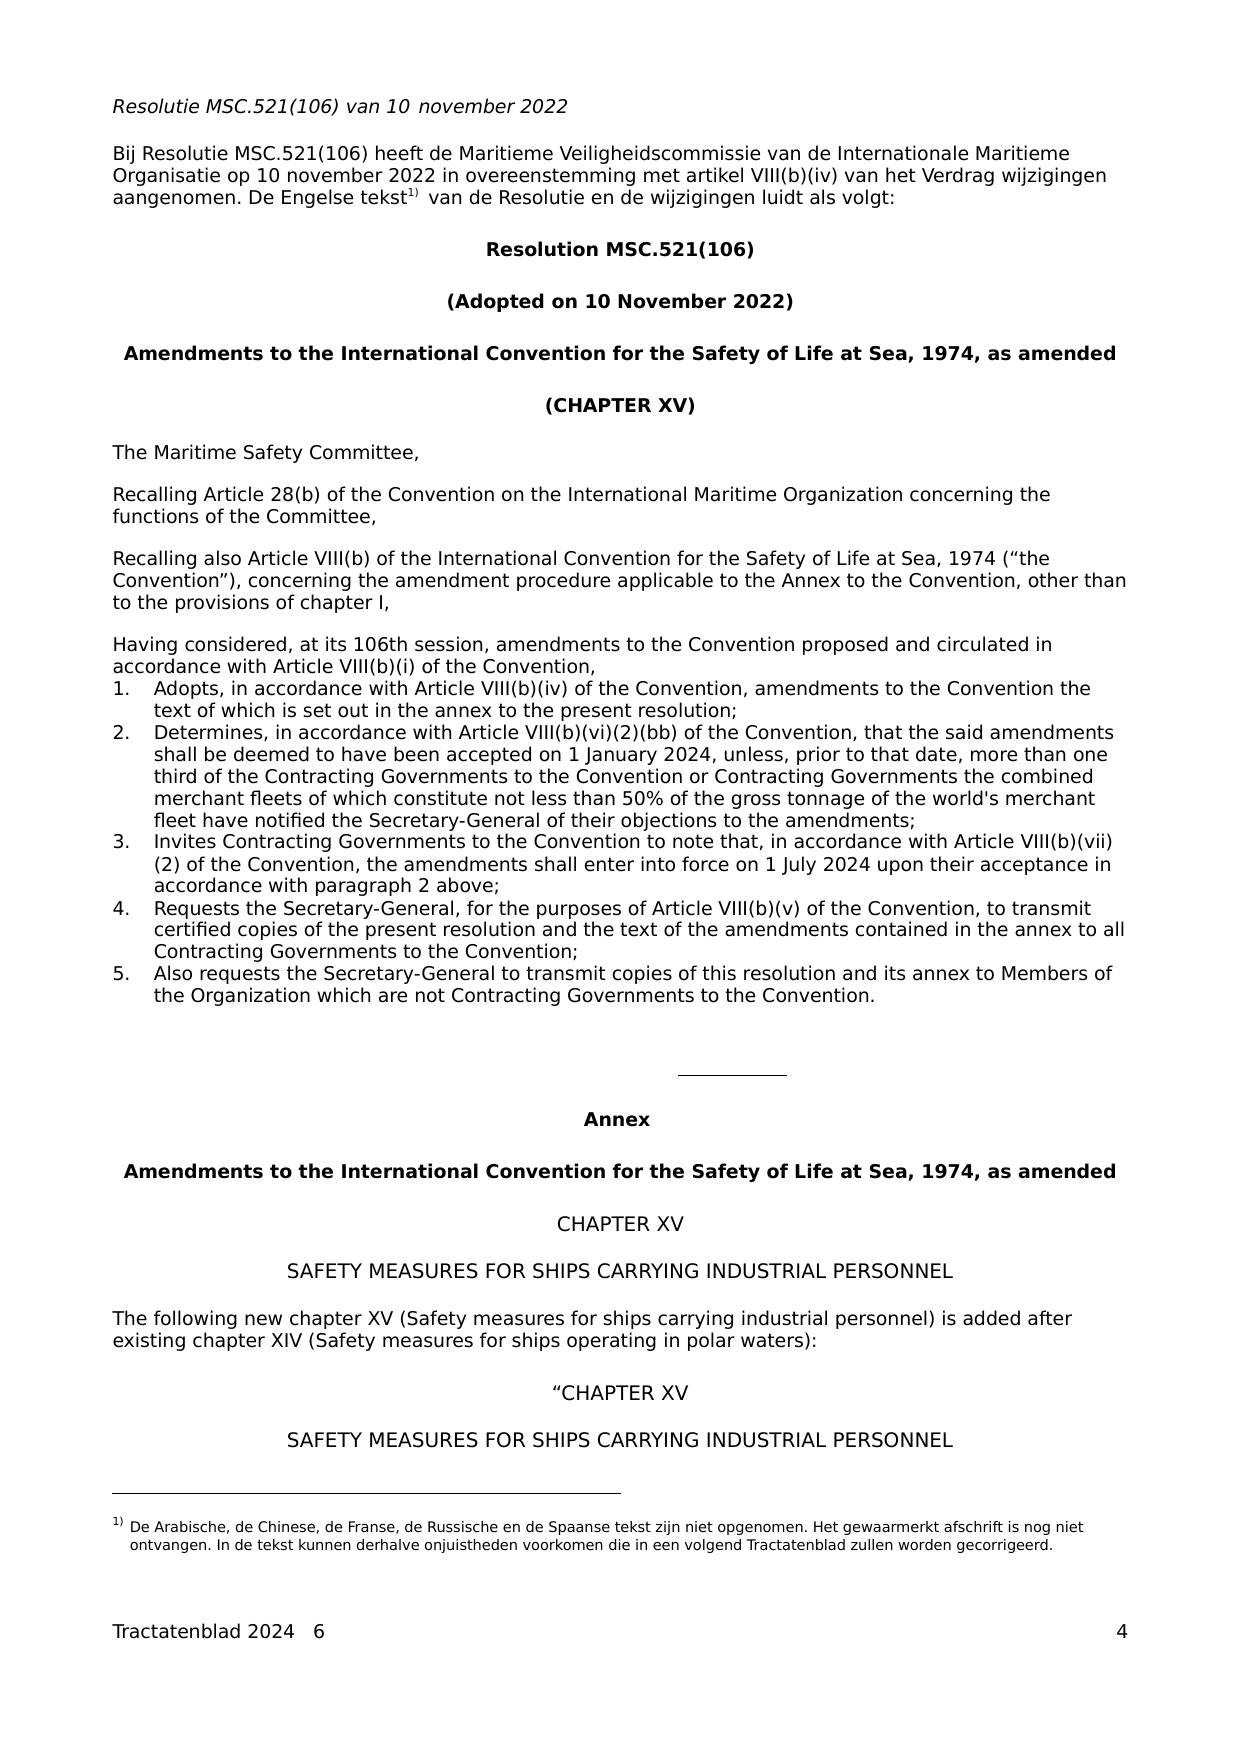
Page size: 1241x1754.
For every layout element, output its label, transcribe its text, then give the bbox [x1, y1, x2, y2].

subtitle “CHAPTER XV SAFETY MEASURES FOR SHIPS CARRYING INDUSTRIAL PERSONNEL [112, 1382, 1128, 1452]
text 3. Invites Contracting Governments to the Convention to note that, in accordance with Article VIII(b)(vii)(2) of the Convention, the amendments shall enter into force on 1 July 2024 upon their acceptance in accordance with paragraph 2 above; [112, 831, 1128, 897]
text Recalling also Article VIII(b) of the International Convention for the Safety of Life at Sea, 1974 (“the Convention”), concerning the amendment procedure applicable to the Annex to the Convention, other than to the provisions of chapter I, [112, 548, 1128, 614]
text The Maritime Safety Committee, [112, 442, 1128, 464]
text De Arabische, de Chinese, de Franse, de Russische en de Spaanse tekst zijn niet opgenomen. Het gewaarmerkt afschrift is nog niet ontvangen. In de tekst kunnen derhalve onjuistheden voorkomen die in een volgend Tractatenblad zullen worden gecorrigeerd. [112, 1515, 1128, 1554]
text 2. Determines, in accordance with Article VIII(b)(vi)(2)(bb) of the Convention, that the said amendments shall be deemed to have been accepted on 1 January 2024, unless, prior to that date, more than one third of the Contracting Governments to the Convention or Contracting Governments the combined merchant fleets of which constitute not less than 50% of the gross tonnage of the world's merchant fleet have notified the Secretary-General of their objections to the amendments; [112, 722, 1128, 831]
subtitle Resolutie MSC.521(106) van 10 november 2022 [112, 96, 1128, 118]
subtitle (Adopted on 10 November 2022) [112, 291, 1128, 313]
text The following new chapter XV (Safety measures for ships carrying industrial personnel) is added after existing chapter XIV (Safety measures for ships operating in polar waters): [112, 1308, 1128, 1352]
subtitle CHAPTER XV SAFETY MEASURES FOR SHIPS CARRYING INDUSTRIAL PERSONNEL [112, 1213, 1128, 1283]
text 5. Also requests the Secretary-General to transmit copies of this resolution and its annex to Members of the Organization which are not Contracting Governments to the Convention. [112, 963, 1128, 1007]
text 1. Adopts, in accordance with Article VIII(b)(iv) of the Convention, amendments to the Convention the text of which is set out in the annex to the present resolution; [112, 678, 1128, 722]
text Bij Resolutie MSC.521(106) heeft de Maritieme Veiligheidscommissie van de Internationale Maritieme Organisatie op 10 november 2022 in overeenstemming met artikel VIII(b)(iv) van het Verdrag wijzigingen aangenomen. De Engelse tekst van de Resolutie en de wijzigingen luidt als volgt: [112, 143, 1128, 209]
subtitle Resolution MSC.521(106) [112, 239, 1128, 261]
subtitle Annex [112, 1109, 1128, 1131]
text Having considered, at its 106th session, amendments to the Convention proposed and circulated in accordance with Article VIII(b)(i) of the Convention, [112, 634, 1128, 678]
subtitle Amendments to the International Convention for the Safety of Life at Sea, 1974, as amended [112, 343, 1128, 365]
text 4. Requests the Secretary-General, for the purposes of Article VIII(b)(v) of the Convention, to transmit certified copies of the present resolution and the text of the amendments contained in the annex to all Contracting Governments to the Convention; [112, 897, 1128, 963]
text Recalling Article 28(b) of the Convention on the International Maritime Organization concerning the functions of the Committee, [112, 484, 1128, 528]
subtitle (CHAPTER XV) [112, 395, 1128, 417]
subtitle Amendments to the International Convention for the Safety of Life at Sea, 1974, as amended [112, 1161, 1128, 1183]
